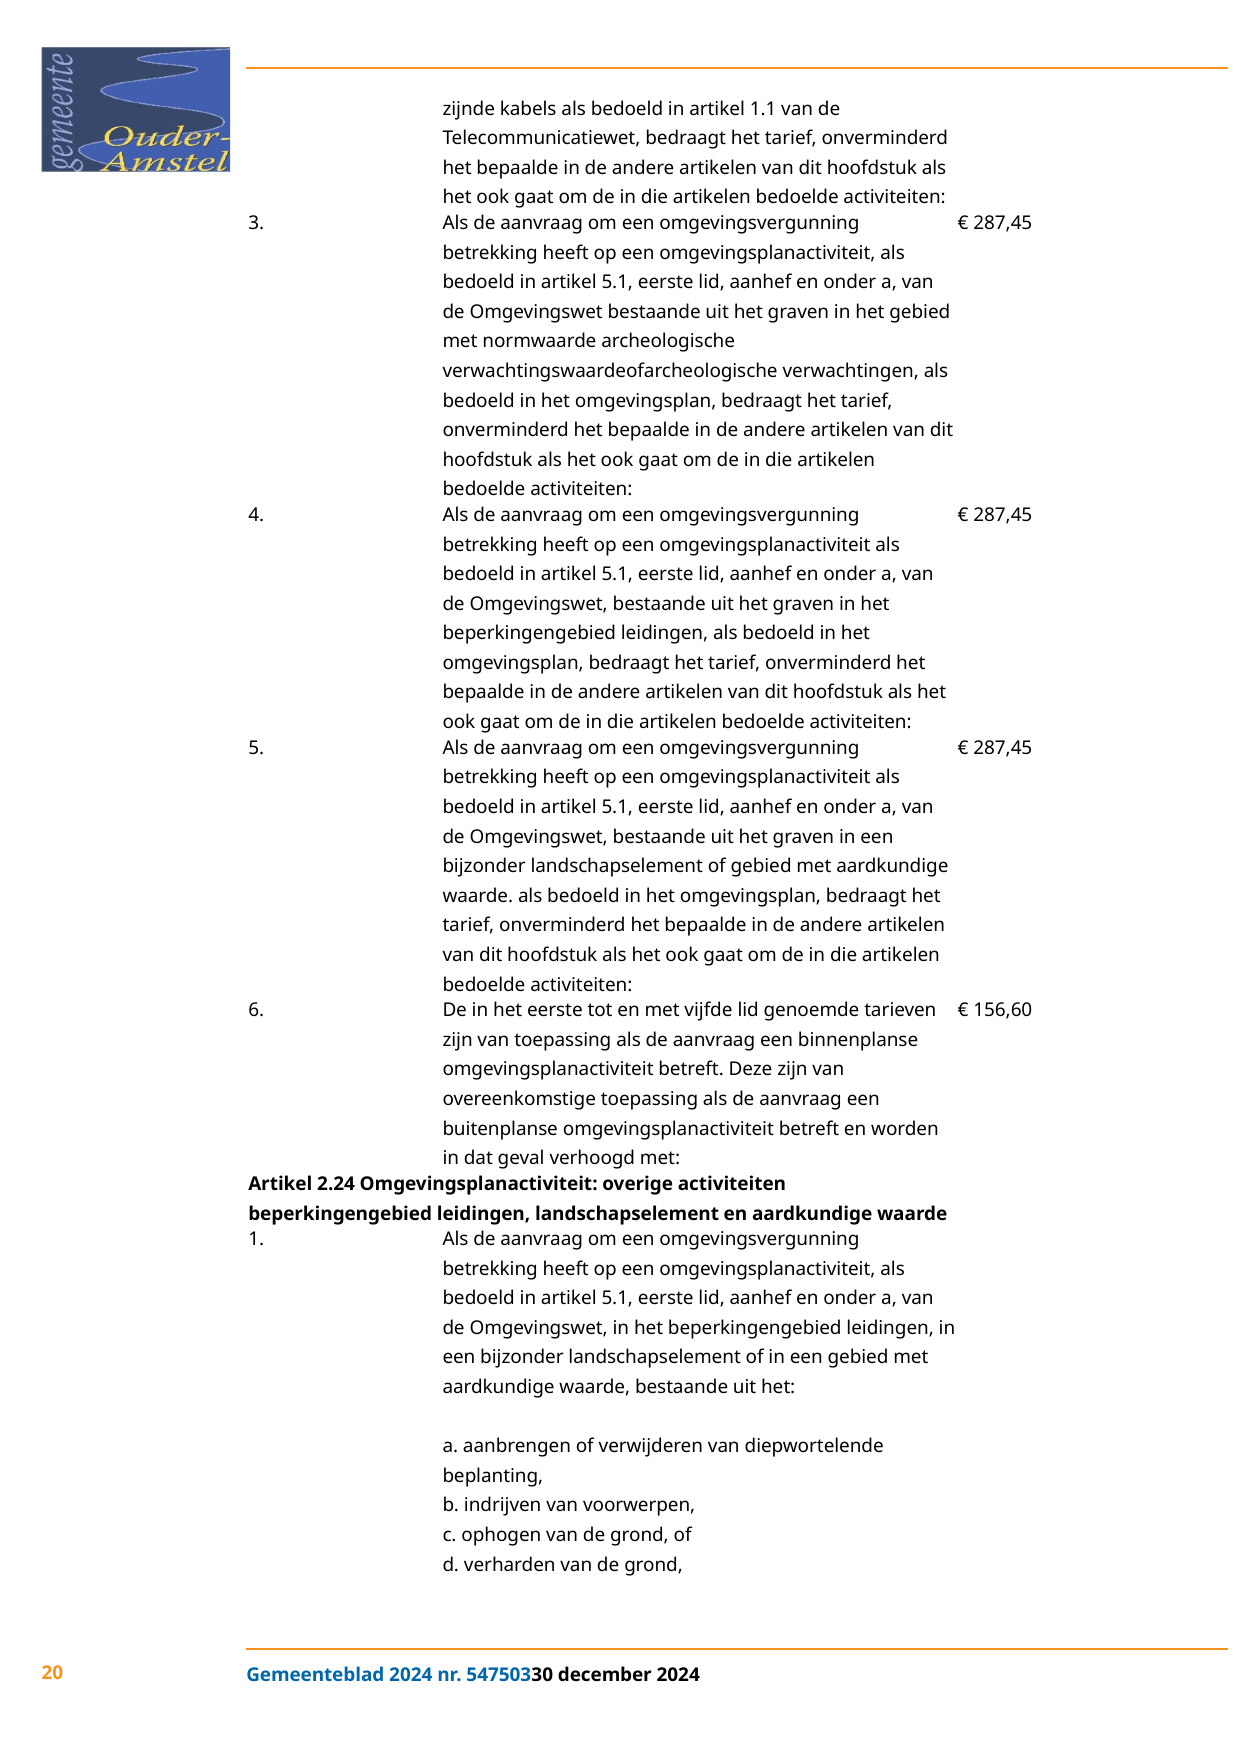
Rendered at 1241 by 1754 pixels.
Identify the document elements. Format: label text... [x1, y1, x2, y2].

table_cell Artikel 2.24 Omgevingsplanactiviteit: overige activiteiten beperkingengebied leidingen, landschapselement en aardkundige waarde [248, 1170, 957, 1225]
table_cell [958, 1170, 1152, 1225]
table_cell 1. [248, 1225, 442, 1606]
table_cell 3. [248, 209, 442, 501]
table_cell € 287,45 [958, 734, 1152, 996]
picture [41, 47, 231, 172]
table_cell zijnde kabels als bedoeld in artikel 1.1 van de Telecommunicatiewet, bedraagt het tarief, onverminderd het bepaalde in de andere artikelen van dit hoofdstuk als het ook gaat om de in die artikelen bedoelde activiteiten: [442, 95, 957, 209]
table_cell € 287,45 [958, 209, 1152, 501]
table_cell Als de aanvraag om een omgevingsvergunning betrekking heeft op een omgevingsplanactiviteit als bedoeld in artikel 5.1, eerste lid, aanhef en onder a, van de Omgevingswet, bestaande uit het graven in een bijzonder landschapselement of gebied met aardkundige waarde. als bedoeld in het omgevingsplan, bedraagt het tarief, onverminderd het bepaalde in de andere artikelen van dit hoofdstuk als het ook gaat om de in die artikelen bedoelde activiteiten: [442, 734, 957, 996]
table_cell [958, 1225, 1152, 1606]
table_cell De in het eerste tot en met vijfde lid genoemde tarieven zijn van toepassing als de aanvraag een binnenplanse omgevingsplanactiviteit betreft. Deze zijn van overeenkomstige toepassing als de aanvraag een buitenplanse omgevingsplanactiviteit betreft en worden in dat geval verhoogd met: [442, 996, 957, 1170]
table_cell 6. [248, 996, 442, 1170]
table_cell Als de aanvraag om een omgevingsvergunning betrekking heeft op een omgevingsplanactiviteit als bedoeld in artikel 5.1, eerste lid, aanhef en onder a, van de Omgevingswet, bestaande uit het graven in het beperkingengebied leidingen, als bedoeld in het omgevingsplan, bedraagt het tarief, onverminderd het bepaalde in de andere artikelen van dit hoofdstuk als het ook gaat om de in die artikelen bedoelde activiteiten: [442, 501, 957, 734]
table_cell € 287,45 [958, 501, 1152, 734]
table_cell € 156,60 [958, 996, 1152, 1170]
table_cell Als de aanvraag om een omgevingsvergunning betrekking heeft op een omgevingsplanactiviteit, als bedoeld in artikel 5.1, eerste lid, aanhef en onder a, van de Omgevingswet, in het beperkingengebied leidingen, in een bijzonder landschapselement of in een gebied met aardkundige waarde, bestaande uit het: a. aanbrengen of verwijderen van diepwortelende beplanting, b. indrijven van voorwerpen, c. ophogen van de grond, of d. verharden van de grond, [442, 1225, 957, 1606]
table_cell Als de aanvraag om een omgevingsvergunning betrekking heeft op een omgevingsplanactiviteit, als bedoeld in artikel 5.1, eerste lid, aanhef en onder a, van de Omgevingswet bestaande uit het graven in het gebied met normwaarde archeologische verwachtingswaardeofarcheologische verwachtingen, als bedoeld in het omgevingsplan, bedraagt het tarief, onverminderd het bepaalde in de andere artikelen van dit hoofdstuk als het ook gaat om de in die artikelen bedoelde activiteiten: [442, 209, 957, 501]
table_cell [248, 95, 442, 209]
table_cell 4. [248, 501, 442, 734]
table_cell 5. [248, 734, 442, 996]
table_cell [958, 95, 1152, 209]
